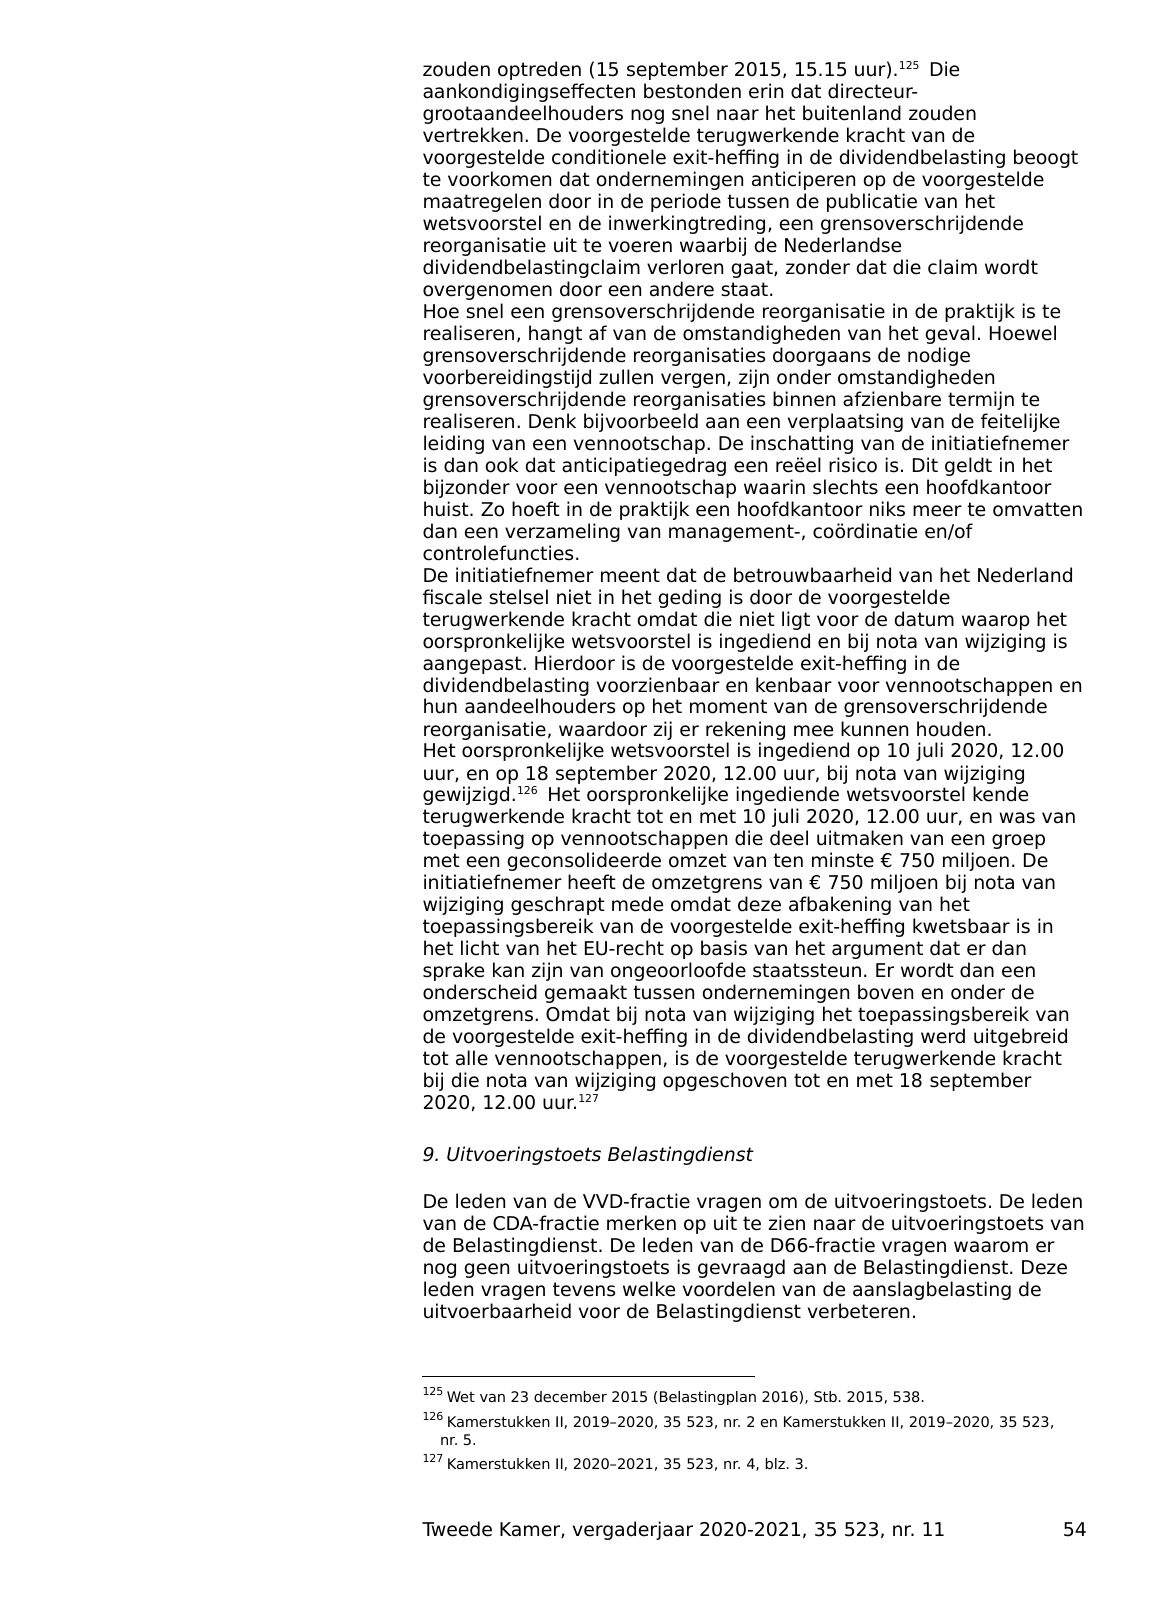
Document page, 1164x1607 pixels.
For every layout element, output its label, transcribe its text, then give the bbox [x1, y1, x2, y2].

text Wet van 23 december 2015 (Belastingplan 2016), Stb. 2015, 538. [422, 1385, 1087, 1407]
text Kamerstukken II, 2019–2020, 35 523, nr. 2 en Kamerstukken II, 2019–2020, 35 523, nr. 5. [422, 1410, 1087, 1449]
subtitle 9. Uitvoeringstoets Belastingdienst [422, 1144, 1087, 1166]
text De leden van de VVD-fractie vragen om de uitvoeringstoets. De leden van de CDA-fractie merken op uit te zien naar de uitvoeringstoets van de Belastingdienst. De leden van de D66-fractie vragen waarom er nog geen uitvoeringstoets is gevraagd aan de Belastingdienst. Deze leden vragen tevens welke voordelen van de aanslagbelasting de uitvoerbaarheid voor de Belastingdienst verbeteren. [422, 1191, 1087, 1323]
text Kamerstukken II, 2020–2021, 35 523, nr. 4, blz. 3. [422, 1452, 1087, 1474]
text Het oorspronkelijke wetsvoorstel is ingediend op 10 juli 2020, 12.00 uur, en op 18 september 2020, 12.00 uur, bij nota van wijziging gewijzigd. Het oorspronkelijke ingediende wetsvoorstel kende terugwerkende kracht tot en met 10 juli 2020, 12.00 uur, en was van toepassing op vennootschappen die deel uitmaken van een groep met een geconsolideerde omzet van ten minste € 750 miljoen. De initiatiefnemer heeft de omzetgrens van € 750 miljoen bij nota van wijziging geschrapt mede omdat deze afbakening van het toepassingsbereik van de voorgestelde exit-heffing kwetsbaar is in het licht van het EU-recht op basis van het argument dat er dan sprake kan zijn van ongeoorloofde staatssteun. Er wordt dan een onderscheid gemaakt tussen ondernemingen boven en onder de omzetgrens. Omdat bij nota van wijziging het toepassingsbereik van de voorgestelde exit-heffing in de dividendbelasting werd uitgebreid tot alle vennootschappen, is de voorgestelde terugwerkende kracht bij die nota van wijziging opgeschoven tot en met 18 september 2020, 12.00 uur. [422, 740, 1087, 1114]
text De initiatiefnemer meent dat de betrouwbaarheid van het Nederland fiscale stelsel niet in het geding is door de voorgestelde terugwerkende kracht omdat die niet ligt voor de datum waarop het oorspronkelijke wetsvoorstel is ingediend en bij nota van wijziging is aangepast. Hierdoor is de voorgestelde exit-heffing in de dividendbelasting voorzienbaar en kenbaar voor vennootschappen en hun aandeelhouders op het moment van de grensoverschrijdende reorganisatie, waardoor zij er rekening mee kunnen houden. [422, 564, 1087, 740]
text Hoe snel een grensoverschrijdende reorganisatie in de praktijk is te realiseren, hangt af van de omstandigheden van het geval. Hoewel grensoverschrijdende reorganisaties doorgaans de nodige voorbereidingstijd zullen vergen, zijn onder omstandigheden grensoverschrijdende reorganisaties binnen afzienbare termijn te realiseren. Denk bijvoorbeeld aan een verplaatsing van de feitelijke leiding van een vennootschap. De inschatting van de initiatiefnemer is dan ook dat anticipatiegedrag een reëel risico is. Dit geldt in het bijzonder voor een vennootschap waarin slechts een hoofdkantoor huist. Zo hoeft in de praktijk een hoofdkantoor niks meer te omvatten dan een verzameling van management-, coördinatie en/of controlefuncties. [422, 301, 1087, 564]
text zouden optreden (15 september 2015, 15.15 uur). Die aankondigingseffecten bestonden erin dat directeur-grootaandeelhouders nog snel naar het buitenland zouden vertrekken. De voorgestelde terugwerkende kracht van de voorgestelde conditionele exit-heffing in de dividendbelasting beoogt te voorkomen dat ondernemingen anticiperen op de voorgestelde maatregelen door in de periode tussen de publicatie van het wetsvoorstel en de inwerkingtreding, een grensoverschrijdende reorganisatie uit te voeren waarbij de Nederlandse dividendbelastingclaim verloren gaat, zonder dat die claim wordt overgenomen door een andere staat. [422, 59, 1087, 301]
